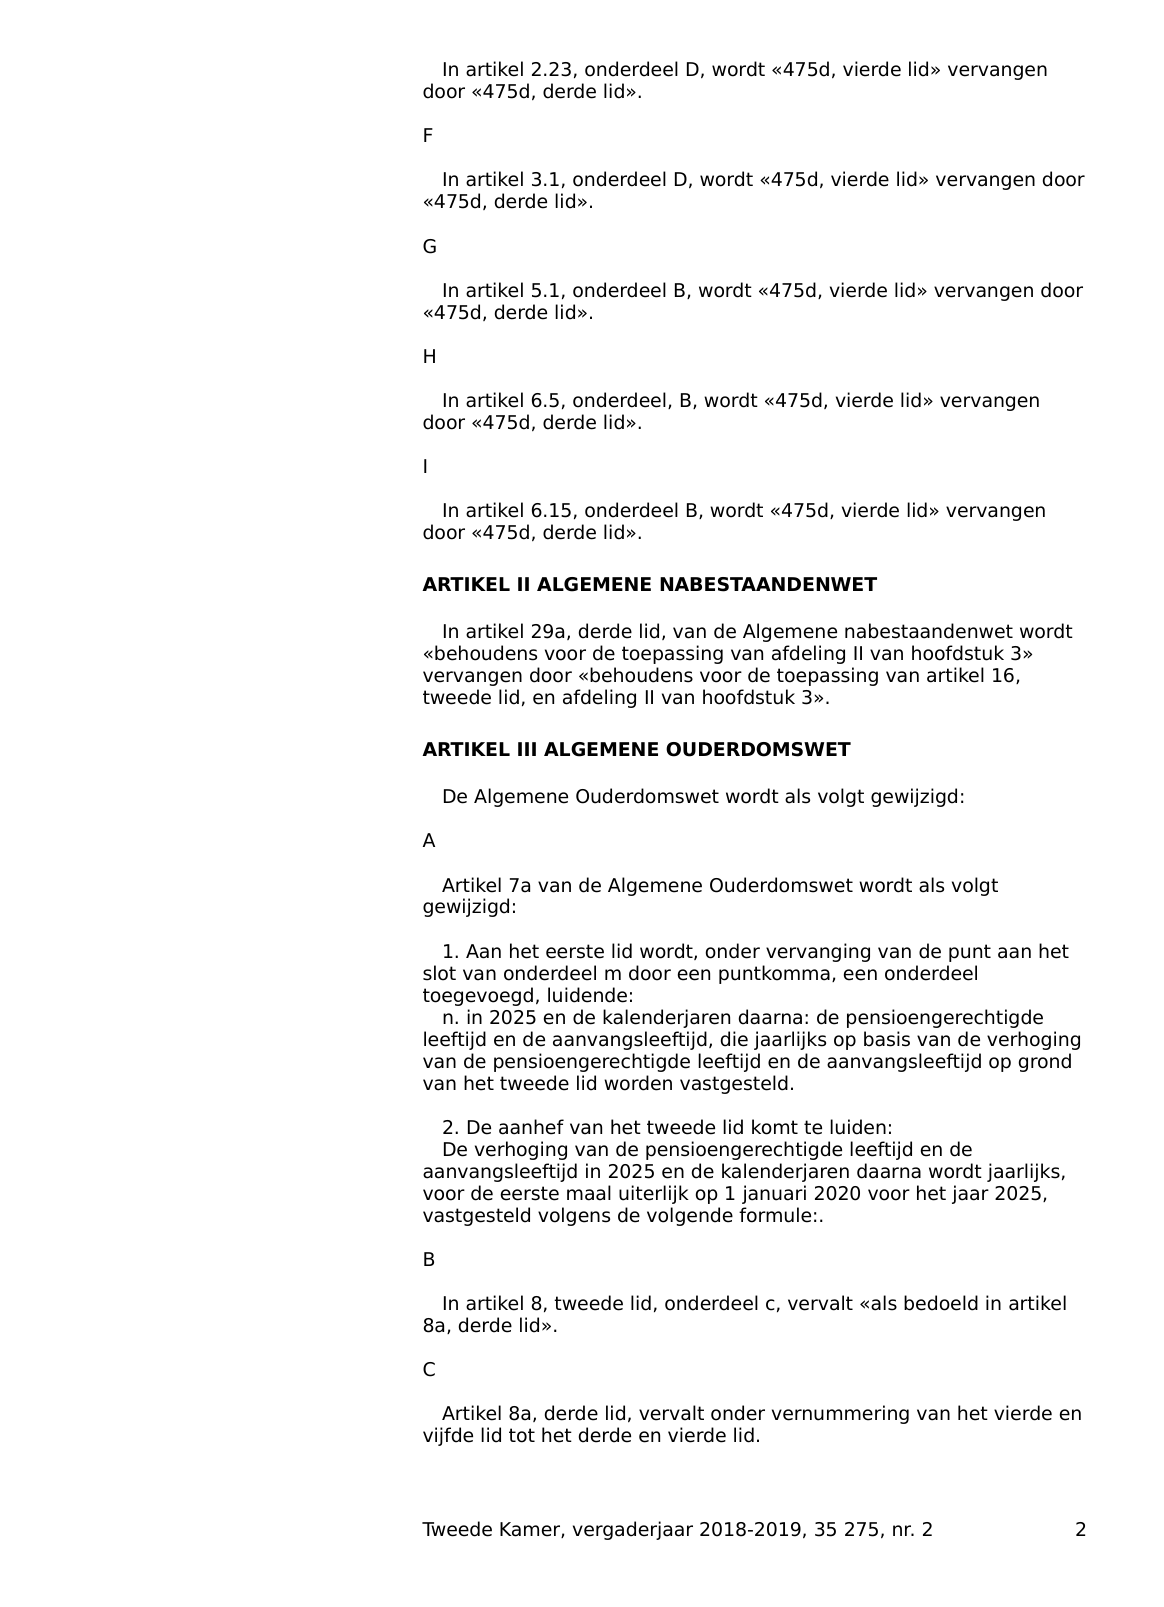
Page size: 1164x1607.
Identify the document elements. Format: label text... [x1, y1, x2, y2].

text A [422, 830, 1087, 852]
text n. in 2025 en de kalenderjaren daarna: de pensioengerechtigde leeftijd en de aanvangsleeftijd, die jaarlijks op basis van de verhoging van de pensioengerechtigde leeftijd en de aanvangsleeftijd op grond van het tweede lid worden vastgesteld. [422, 1007, 1087, 1094]
text De verhoging van de pensioengerechtigde leeftijd en de aanvangsleeftijd in 2025 en de kalenderjaren daarna wordt jaarlijks, voor de eerste maal uiterlijk op 1 januari 2020 voor het jaar 2025, vastgesteld volgens de volgende formule:. [422, 1139, 1087, 1227]
text C [422, 1359, 1087, 1381]
text 2. De aanhef van het tweede lid komt te luiden: [422, 1117, 1087, 1139]
text In artikel 8, tweede lid, onderdeel c, vervalt «als bedoeld in artikel 8a, derde lid». [422, 1293, 1087, 1337]
text Artikel 7a van de Algemene Ouderdomswet wordt als volgt gewijzigd: [422, 874, 1087, 918]
text G [422, 236, 1087, 257]
subtitle ARTIKEL II ALGEMENE NABESTAANDENWET [422, 574, 1087, 596]
text In artikel 2.23, onderdeel D, wordt «475d, vierde lid» vervangen door «475d, derde lid». [422, 59, 1087, 103]
text In artikel 3.1, onderdeel D, wordt «475d, vierde lid» vervangen door «475d, derde lid». [422, 169, 1087, 213]
text In artikel 29a, derde lid, van de Algemene nabestaandenwet wordt «behoudens voor de toepassing van afdeling II van hoofdstuk 3» vervangen door «behoudens voor de toepassing van artikel 16, tweede lid, en afdeling II van hoofdstuk 3». [422, 621, 1087, 709]
text In artikel 6.5, onderdeel, B, wordt «475d, vierde lid» vervangen door «475d, derde lid». [422, 390, 1087, 434]
text De Algemene Ouderdomswet wordt als volgt gewijzigd: [422, 786, 1087, 808]
text I [422, 456, 1087, 478]
text In artikel 5.1, onderdeel B, wordt «475d, vierde lid» vervangen door «475d, derde lid». [422, 280, 1087, 324]
text In artikel 6.15, onderdeel B, wordt «475d, vierde lid» vervangen door «475d, derde lid». [422, 500, 1087, 544]
text Artikel 8a, derde lid, vervalt onder vernummering van het vierde en vijfde lid tot het derde en vierde lid. [422, 1403, 1087, 1447]
text 1. Aan het eerste lid wordt, onder vervanging van de punt aan het slot van onderdeel m door een puntkomma, een onderdeel toegevoegd, luidende: [422, 941, 1087, 1007]
text H [422, 346, 1087, 368]
text F [422, 125, 1087, 147]
text B [422, 1249, 1087, 1271]
subtitle ARTIKEL III ALGEMENE OUDERDOMSWET [422, 739, 1087, 761]
